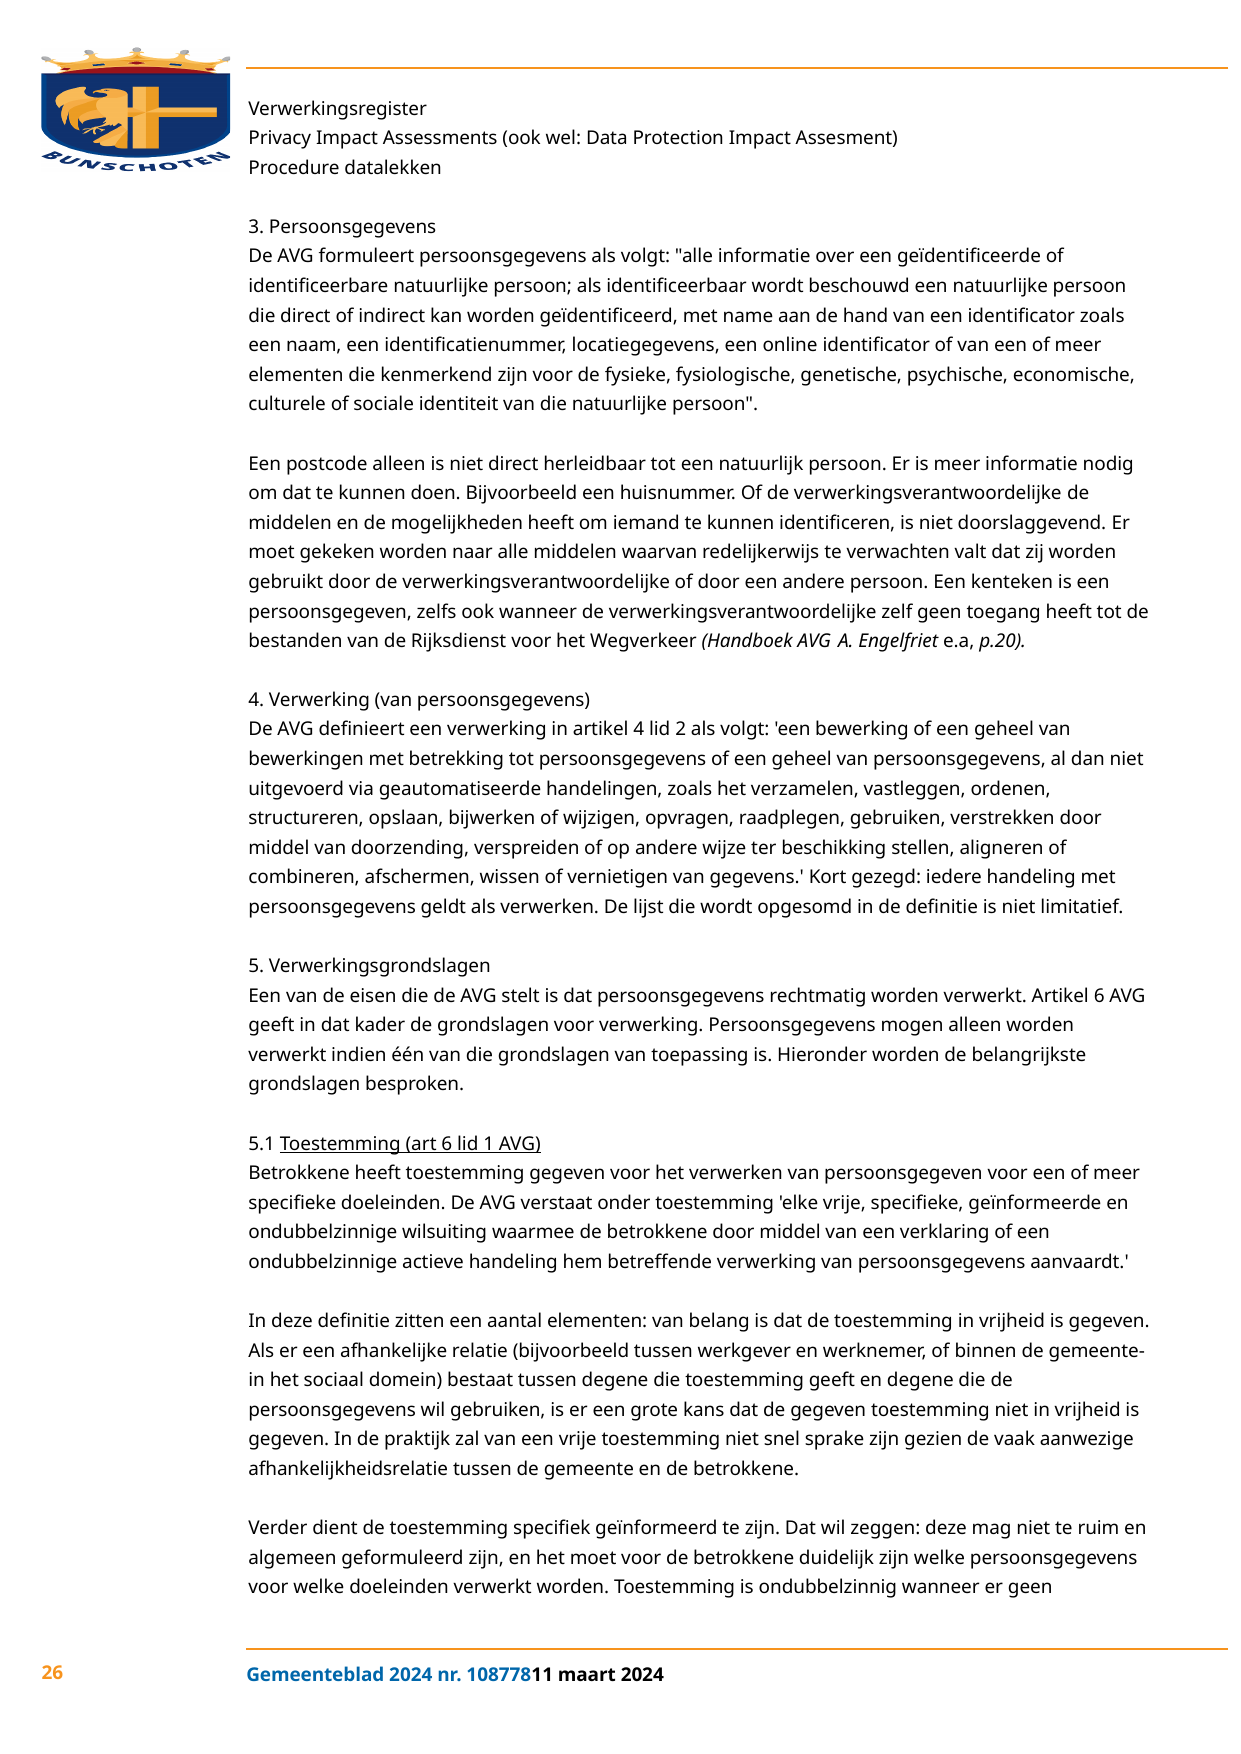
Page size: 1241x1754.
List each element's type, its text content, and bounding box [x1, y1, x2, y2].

text Een van de eisen die de AVG stelt is dat persoonsgegevens rechtmatig worden verwerkt. Artikel 6 AVG geeft in dat kader de grondslagen voor verwerking. Persoonsgegevens mogen alleen worden verwerkt indien één van die grondslagen van toepassing is. Hieronder worden de belangrijkste grondslagen besproken. [248, 982, 1152, 1096]
text De AVG definieert een verwerking in artikel 4 lid 2 als volgt: 'een bewerking of een geheel van bewerkingen met betrekking tot persoonsgegevens of een geheel van persoonsgegevens, al dan niet uitgevoerd via geautomatiseerde handelingen, zoals het verzamelen, vastleggen, ordenen, structureren, opslaan, bijwerken of wijzigen, opvragen, raadplegen, gebruiken, verstrekken door middel van doorzending, verspreiden of op andere wijze ter beschikking stellen, aligneren of combineren, afschermen, wissen of vernietigen van gegevens.' Kort gezegd: iedere handeling met persoonsgegevens geldt als verwerken. De lijst die wordt opgesomd in de definitie is niet limitatief. [248, 716, 1152, 919]
text Verwerkingsregister [248, 95, 1152, 121]
text Verder dient de toestemming specifiek geïnformeerd te zijn. Dat wil zeggen: deze mag niet te ruim en algemeen geformuleerd zijn, en het moet voor de betrokkene duidelijk zijn welke persoonsgegevens voor welke doeleinden verwerkt worden. Toestemming is ondubbelzinnig wanneer er geen [248, 1514, 1152, 1599]
text De AVG formuleert persoonsgegevens als volgt: "alle informatie over een geïdentificeerde of identificeerbare natuurlijke persoon; als identificeerbaar wordt beschouwd een natuurlijke persoon die direct of indirect kan worden geïdentificeerd, met name aan de hand van een identificator zoals een naam, een identificatienummer, locatiegegevens, een online identificator of van een of meer elementen die kenmerkend zijn voor de fysieke, fysiologische, genetische, psychische, economische, culturele of sociale identiteit van die natuurlijke persoon". [248, 243, 1152, 416]
text 3. Persoonsgegevens [248, 213, 1152, 239]
text Betrokkene heeft toestemming gegeven voor het verwerken van persoonsgegeven voor een of meer specifieke doeleinden. De AVG verstaat onder toestemming 'elke vrije, specifieke, geïnformeerde en ondubbelzinnige wilsuiting waarmee de betrokkene door middel van een verklaring of een ondubbelzinnige actieve handeling hem betreffende verwerking van persoonsgegevens aanvaardt.' [248, 1159, 1152, 1274]
text In deze definitie zitten een aantal elementen: van belang is dat de toestemming in vrijheid is gegeven. Als er een afhankelijke relatie (bijvoorbeeld tussen werkgever en werknemer, of­ binnen de gemeente- in het sociaal domein) bestaat tussen degene die toestemming geeft en degene die de persoonsgegevens wil gebruiken, is er een grote kans dat de gegeven toestemming niet in vrijheid is gegeven. In de praktijk zal van een vrije toestemming niet snel sprake zijn gezien de vaak aanwezige afhankelijkheidsrelatie tussen de gemeente en de betrokkene. [248, 1307, 1152, 1481]
text Privacy Impact Assessments (ook wel: Data Protection Impact Assesment) [248, 124, 1152, 150]
text Procedure datalekken [248, 154, 1152, 180]
table_header Een postcode alleen is niet direct herleidbaar tot een natuurlijk persoon. Er is meer informatie nodig om dat te kunnen doen. Bijvoorbeeld een huisnummer. Of de verwerkingsverantwoordelijke de middelen en de mogelijkheden heeft om iemand te kunnen identificeren, is niet doorslaggevend. Er moet gekeken worden naar alle middelen waarvan redelijkerwijs te verwachten valt dat zij worden gebruikt door de verwerkingsverantwoordelijke of door een andere persoon. Een kenteken is een persoonsgegeven, zelfs ook wanneer de verwerkingsverantwoordelijke zelf geen toegang heeft tot de bestanden van de Rijksdienst voor het Wegverkeer (Handboek AVG A. Engelfriet e.a, p.20). [248, 450, 1152, 653]
text 5. Verwerkingsgrondslagen [248, 952, 1152, 978]
picture [41, 47, 231, 172]
text 4. Verwerking (van persoonsgegevens) [248, 686, 1152, 712]
text 5.1 Toestemming (art 6 lid 1 AVG) [248, 1130, 1152, 1155]
